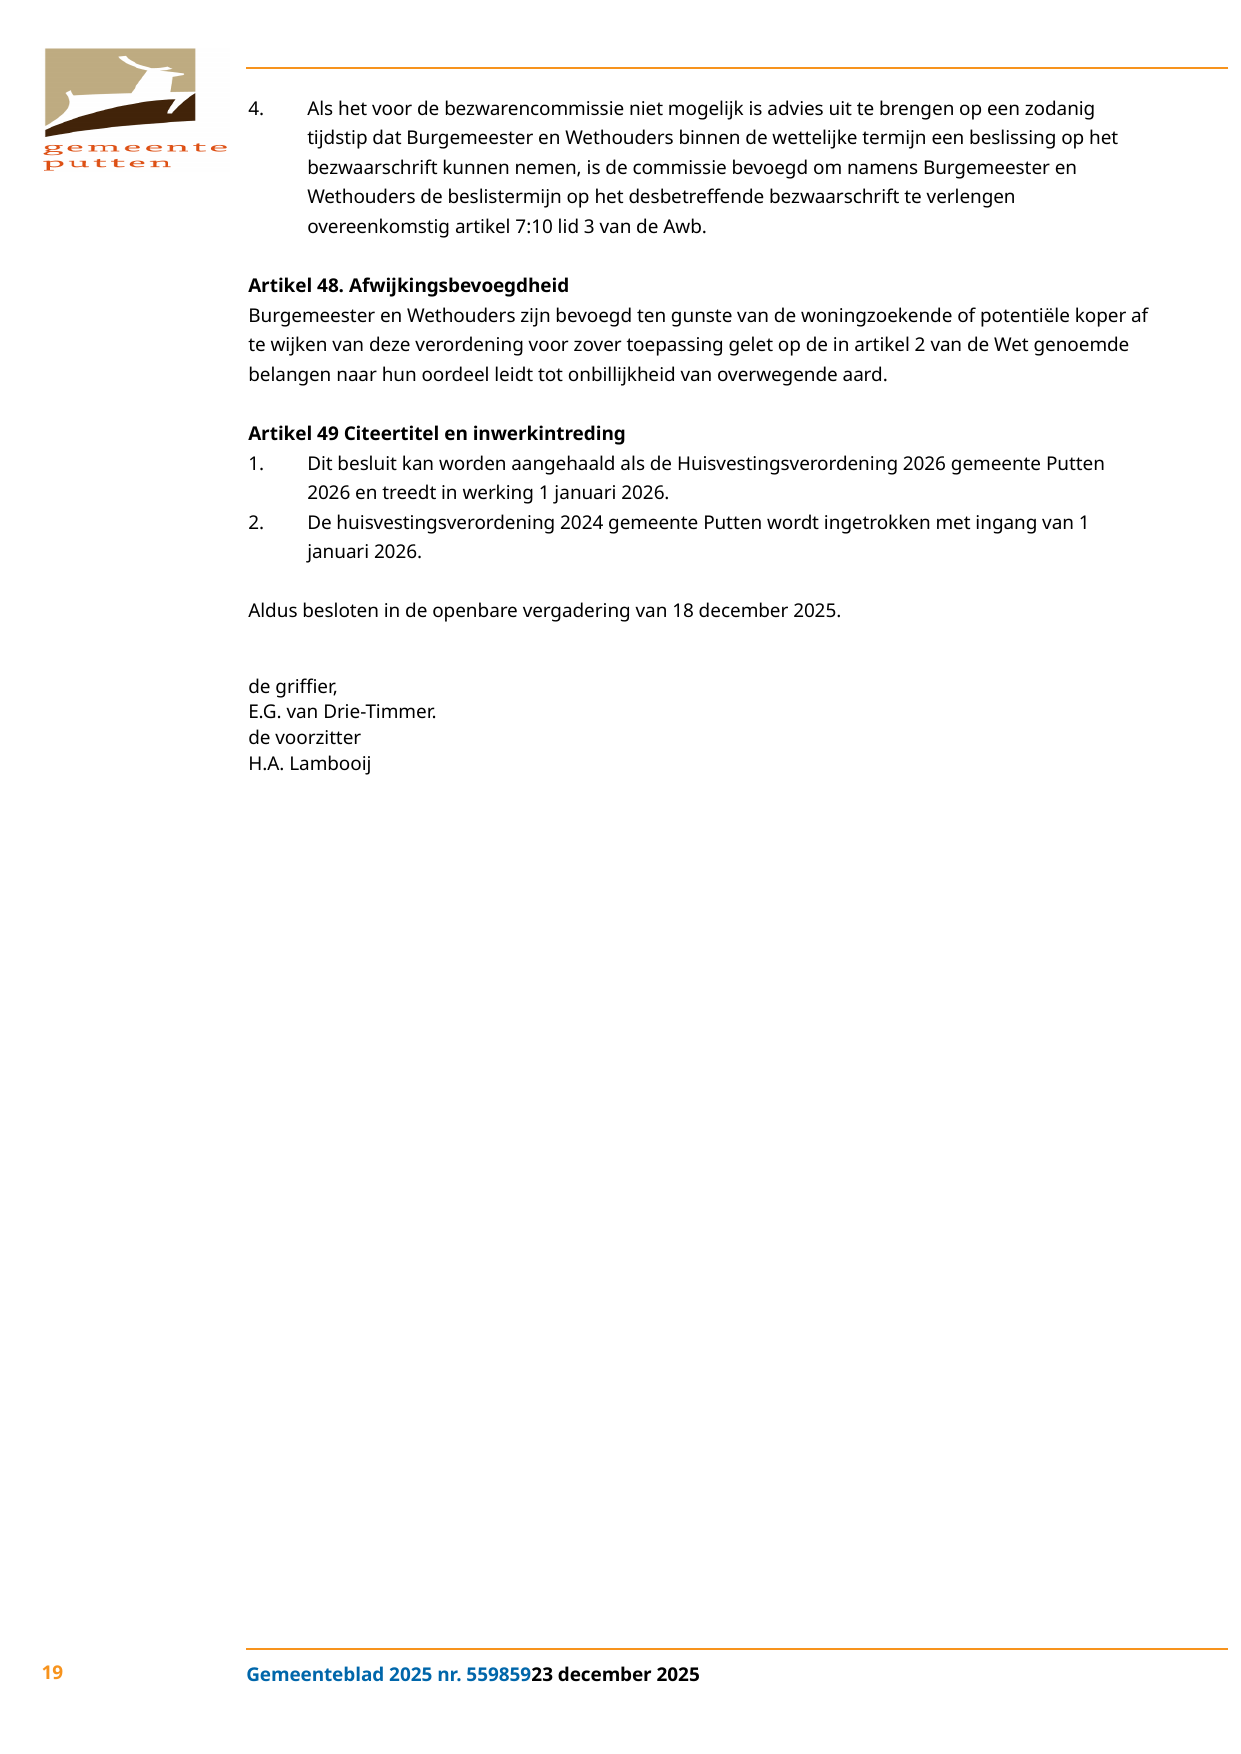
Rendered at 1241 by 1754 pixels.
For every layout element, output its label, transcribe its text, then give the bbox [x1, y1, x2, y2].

text Artikel 48. Afwijkingsbevoegdheid [248, 272, 1152, 298]
list De huisvestingsverordening 2024 gemeente Putten wordt ingetrokken met ingang van 1 januari 2026. [248, 509, 1152, 564]
text Burgemeester en Wethouders zijn bevoegd ten gunste van de woningzoekende of potentiële koper af te wijken van deze verordening voor zover toepassing gelet op de in artikel 2 van de Wet genoemde belangen naar hun oordeel leidt tot onbillijkheid van overwegende aard. [248, 302, 1152, 387]
list Dit besluit kan worden aangehaald als de Huisvestingsverordening 2026 gemeente Putten 2026 en treedt in werking 1 januari 2026. [248, 450, 1152, 505]
picture [41, 47, 231, 172]
text Aldus besloten in de openbare vergadering van 18 december 2025. [248, 598, 1152, 623]
text Artikel 49 Citeertitel en inwerkintreding [248, 420, 1152, 446]
list Als het voor de bezwarencommissie niet mogelijk is advies uit te brengen op een zodanig tijdstip dat Burgemeester en Wethouders binnen de wettelijke termijn een beslissing op het bezwaarschrift kunnen nemen, is de commissie bevoegd om namens Burgemeester en Wethouders de beslistermijn op het desbetreffende bezwaarschrift te verlengen overeenkomstig artikel 7:10 lid 3 van de Awb. [248, 95, 1152, 239]
text H.A. Lambooij [248, 750, 1152, 776]
text de voorzitter [248, 724, 1152, 750]
text E.G. van Drie-Timmer. [248, 699, 1152, 724]
text de griffier, [248, 673, 1152, 699]
